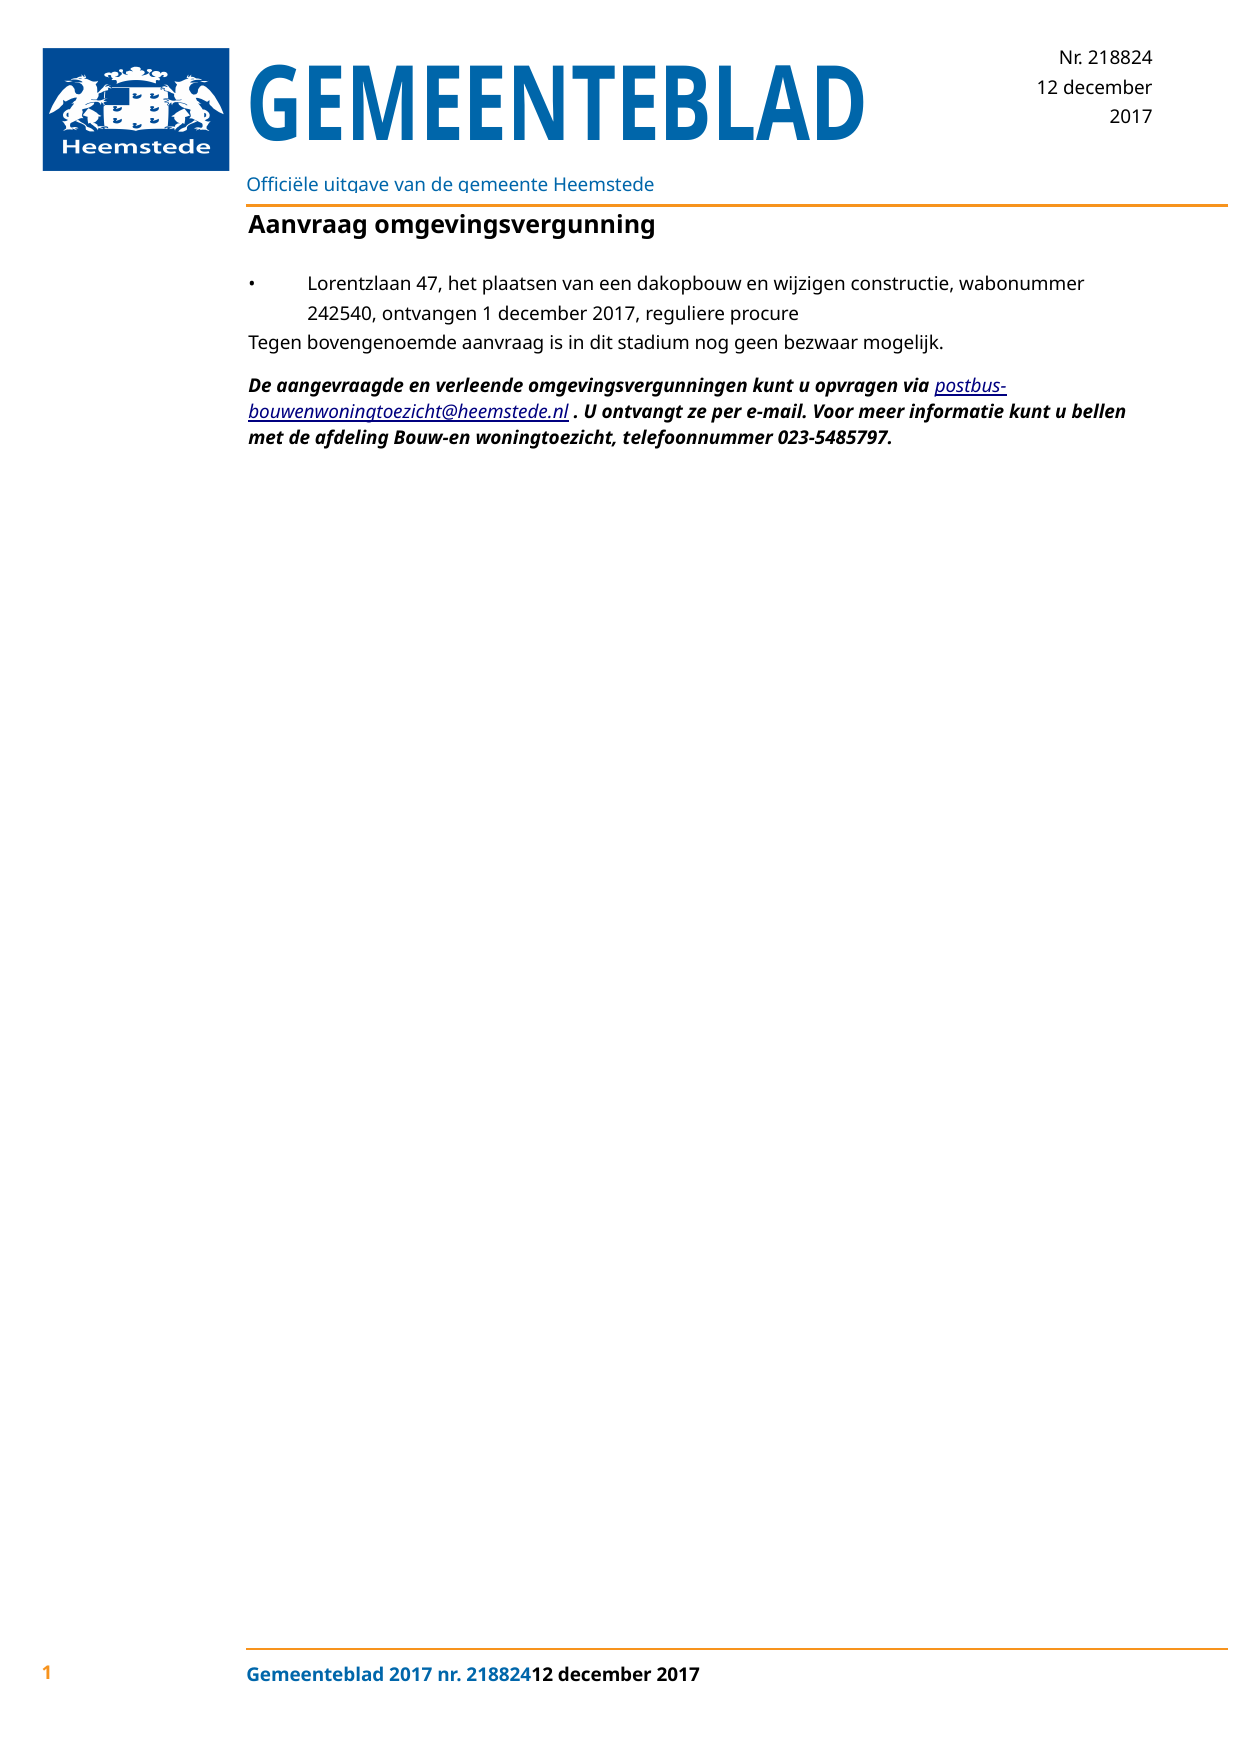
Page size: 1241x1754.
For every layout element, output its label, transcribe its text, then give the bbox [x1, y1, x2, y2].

text Tegen bovengenoemde aanvraag is in dit stadium nog geen bezwaar mogelijk. [248, 329, 1152, 355]
text De aangevraagde en verleende omgevingsvergunningen kunt u opvragen via postbus-bouwenwoningtoezicht@heemstede.nl . U ontvangt ze per e-mail. Voor meer informatie kunt u bellen met de afdeling Bouw-en woningtoezicht, telefoonnummer 023-5485797. [248, 373, 1152, 450]
picture [41, 47, 231, 172]
list Lorentzlaan 47, het plaatsen van een dakopbouw en wijzigen constructie, wabonummer 242540, ontvangen 1 december 2017, reguliere procure [248, 270, 1152, 326]
text Aanvraag omgevingsvergunning [248, 207, 1152, 241]
